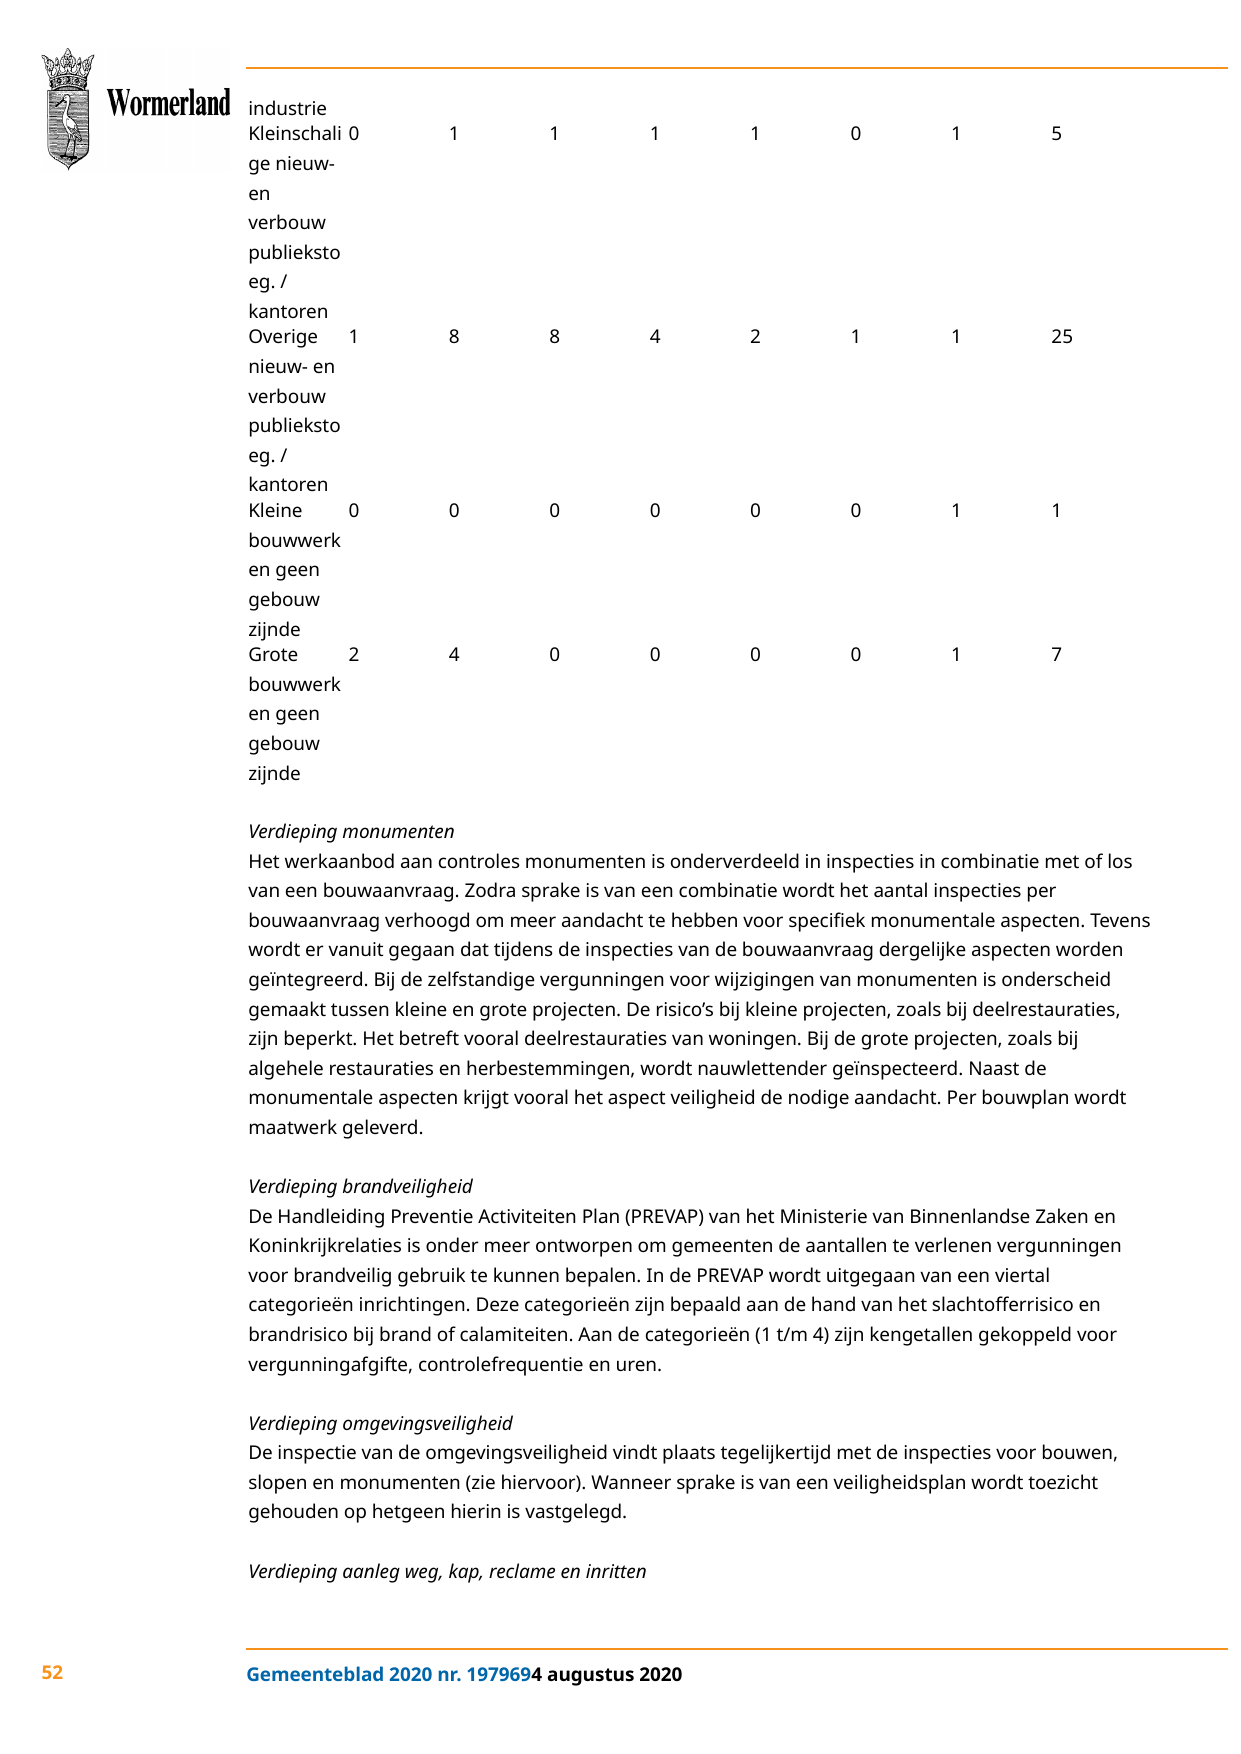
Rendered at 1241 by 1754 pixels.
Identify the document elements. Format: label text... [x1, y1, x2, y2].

table_cell [449, 95, 549, 121]
table_cell [348, 95, 449, 121]
table_cell [951, 95, 1051, 121]
table_cell 1 [951, 324, 1051, 497]
table_cell [750, 95, 850, 121]
table_cell 25 [1051, 324, 1152, 497]
table_cell Kleine bouwwerken geen gebouw zijnde [248, 498, 348, 641]
table_cell 0 [449, 498, 549, 641]
table_cell [650, 95, 750, 121]
table_cell 1 [750, 121, 850, 324]
table_cell 0 [850, 498, 951, 641]
table_cell 1 [650, 121, 750, 324]
text De Handleiding Preventie Activiteiten Plan (PREVAP) van het Ministerie van Binnenlandse Zaken en Koninkrijkrelaties is onder meer ontworpen om gemeenten de aantallen te verlenen vergunningen voor brandveilig gebruik te kunnen bepalen. In de PREVAP wordt uitgegaan van een viertal categorieën inrichtingen. Deze categorieën zijn bepaald aan de hand van het slachtofferrisico en brandrisico bij brand of calamiteiten. Aan de categorieën (1 t/m 4) zijn kengetallen gekoppeld voor vergunningafgifte, controlefrequentie en uren. [248, 1203, 1152, 1377]
table_cell 0 [549, 641, 649, 786]
text Verdieping aanleg weg, kap, reclame en inritten [248, 1558, 1152, 1584]
table_cell 0 [750, 641, 850, 786]
table_cell 0 [850, 121, 951, 324]
table_cell 4 [449, 641, 549, 786]
table_cell [1051, 95, 1152, 121]
table_cell 1 [951, 498, 1051, 641]
text Verdieping monumenten [248, 818, 1152, 844]
table_cell 0 [850, 641, 951, 786]
table_cell 0 [348, 498, 449, 641]
text Het werkaanbod aan controles monumenten is onderverdeeld in inspecties in combinatie met of los van een bouwaanvraag. Zodra sprake is van een combinatie wordt het aantal inspecties per bouwaanvraag verhoogd om meer aandacht te hebben voor specifiek monumentale aspecten. Tevens wordt er vanuit gegaan dat tijdens de inspecties van de bouwaanvraag dergelijke aspecten worden geïntegreerd. Bij de zelfstandige vergunningen voor wijzigingen van monumenten is onderscheid gemaakt tussen kleine en grote projecten. De risico’s bij kleine projecten, zoals bij deelrestauraties, zijn beperkt. Het betreft vooral deelrestauraties van woningen. Bij de grote projecten, zoals bij algehele restauraties en herbestemmingen, wordt nauwlettender geïnspecteerd. Naast de monumentale aspecten krijgt vooral het aspect veiligheid de nodige aandacht. Per bouwplan wordt maatwerk geleverd. [248, 848, 1152, 1140]
table_cell 8 [549, 324, 649, 497]
table_cell [549, 95, 649, 121]
table_cell 1 [850, 324, 951, 497]
table_cell 0 [348, 121, 449, 324]
table_cell 1 [1051, 498, 1152, 641]
text De inspectie van de omgevingsveiligheid vindt plaats tegelijkertijd met de inspecties voor bouwen, slopen en monumenten (zie hiervoor). Wanneer sprake is van een veiligheidsplan wordt toezicht gehouden op hetgeen hierin is vastgelegd. [248, 1439, 1152, 1524]
picture [41, 47, 231, 172]
table_cell 5 [1051, 121, 1152, 324]
table_cell industrie [248, 95, 348, 121]
table_cell 1 [549, 121, 649, 324]
table_cell 1 [951, 121, 1051, 324]
table_cell 7 [1051, 641, 1152, 786]
table_cell 2 [750, 324, 850, 497]
table_cell 1 [348, 324, 449, 497]
table_cell Overige nieuw- en verbouw publiekstoeg. / kantoren [248, 324, 348, 497]
table_cell 8 [449, 324, 549, 497]
table_cell Kleinschalige nieuw- en verbouw publiekstoeg. / kantoren [248, 121, 348, 324]
text Verdieping brandveiligheid [248, 1173, 1152, 1199]
text Verdieping omgevingsveiligheid [248, 1410, 1152, 1436]
table_cell Grote bouwwerken geen gebouw zijnde [248, 641, 348, 786]
table_cell 1 [449, 121, 549, 324]
table_cell 0 [650, 498, 750, 641]
table_cell [850, 95, 951, 121]
table_cell 0 [549, 498, 649, 641]
table_cell 0 [750, 498, 850, 641]
table_cell 4 [650, 324, 750, 497]
table_cell 1 [951, 641, 1051, 786]
table_cell 0 [650, 641, 750, 786]
table_cell 2 [348, 641, 449, 786]
